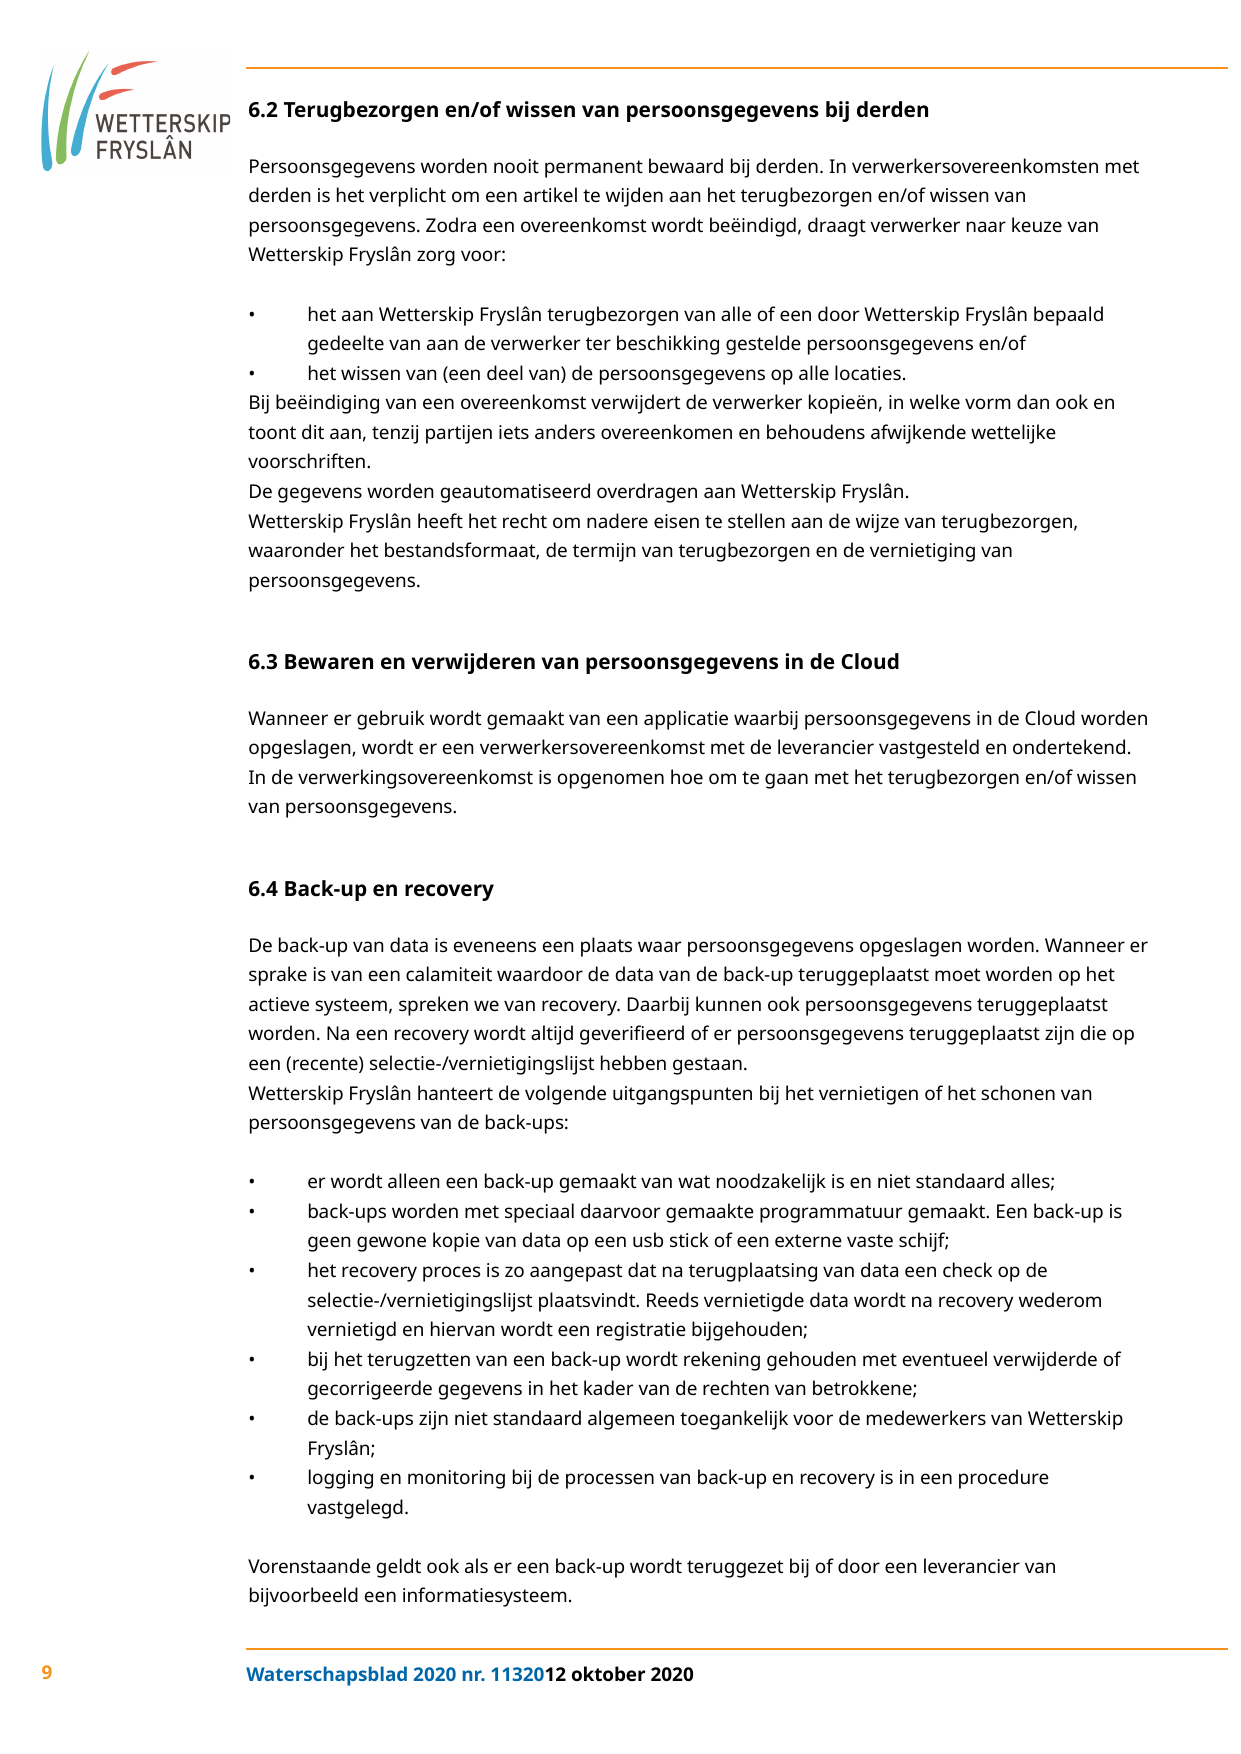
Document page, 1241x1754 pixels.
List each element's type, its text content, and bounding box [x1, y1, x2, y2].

text Bij beëindiging van een overeenkomst verwijdert de verwerker kopieën, in welke vorm dan ook en toont dit aan, tenzij partijen iets anders overeenkomen en behoudens afwijkende wettelijke voorschriften. [248, 389, 1152, 474]
list het recovery proces is zo aangepast dat na terugplaatsing van data een check op de selectie-/vernietigingslijst plaatsvindt. Reeds vernietigde data wordt na recovery wederom vernietigd en hiervan wordt een registratie bijgehouden; [248, 1257, 1152, 1342]
list back-ups worden met speciaal daarvoor gemaakte programmatuur gemaakt. Een back-up is geen gewone kopie van data op een usb stick of een externe vaste schijf; [248, 1198, 1152, 1253]
picture [41, 47, 231, 172]
text 6.2 Terugbezorgen en/of wissen van persoonsgegevens bij derden [248, 95, 1152, 123]
text 6.4 Back-up en recovery [248, 874, 1152, 902]
list het aan Wetterskip Fryslân terugbezorgen van alle of een door Wetterskip Fryslân bepaald gedeelte van aan de verwerker ter beschikking gestelde persoonsgegevens en/of [248, 301, 1152, 356]
text Wetterskip Fryslân heeft het recht om nadere eisen te stellen aan de wijze van terugbezorgen, waaronder het bestandsformaat, de termijn van terugbezorgen en de vernietiging van persoonsgegevens. [248, 508, 1152, 593]
list het wissen van (een deel van) de persoonsgegevens op alle locaties. [248, 360, 1152, 386]
list er wordt alleen een back-up gemaakt van wat noodzakelijk is en niet standaard alles; [248, 1168, 1152, 1194]
text De back-up van data is eveneens een plaats waar persoonsgegevens opgeslagen worden. Wanneer er sprake is van een calamiteit waardoor de data van de back-up teruggeplaatst moet worden op het actieve systeem, spreken we van recovery. Daarbij kunnen ook persoonsgegevens teruggeplaatst worden. Na een recovery wordt altijd geverifieerd of er persoonsgegevens teruggeplaatst zijn die op een (recente) selectie-/vernietigingslijst hebben gestaan. [248, 932, 1152, 1076]
list de back-ups zijn niet standaard algemeen toegankelijk voor de medewerkers van Wetterskip Fryslân; [248, 1405, 1152, 1460]
text 6.3 Bewaren en verwijderen van persoonsgegevens in de Cloud [248, 647, 1152, 675]
list logging en monitoring bij de processen van back-up en recovery is in een procedure vastgelegd. [248, 1464, 1152, 1519]
text Wanneer er gebruik wordt gemaakt van een applicatie waarbij persoonsgegevens in de Cloud worden opgeslagen, wordt er een verwerkersovereenkomst met de leverancier vastgesteld en ondertekend. In de verwerkingsovereenkomst is opgenomen hoe om te gaan met het terugbezorgen en/of wissen van persoonsgegevens. [248, 705, 1152, 819]
text Persoonsgegevens worden nooit permanent bewaard bij derden. In verwerkersovereenkomsten met derden is het verplicht om een artikel te wijden aan het terugbezorgen en/of wissen van persoonsgegevens. Zodra een overeenkomst wordt beëindigd, draagt verwerker naar keuze van Wetterskip Fryslân zorg voor: [248, 153, 1152, 267]
text Wetterskip Fryslân hanteert de volgende uitgangspunten bij het vernietigen of het schonen van persoonsgegevens van de back-ups: [248, 1080, 1152, 1135]
text De gegevens worden geautomatiseerd overdragen aan Wetterskip Fryslân. [248, 478, 1152, 504]
text Vorenstaande geldt ook als er een back-up wordt teruggezet bij of door een leverancier van bijvoorbeeld een informatiesysteem. [248, 1553, 1152, 1608]
list bij het terugzetten van een back-up wordt rekening gehouden met eventueel verwijderde of gecorrigeerde gegevens in het kader van de rechten van betrokkene; [248, 1346, 1152, 1401]
